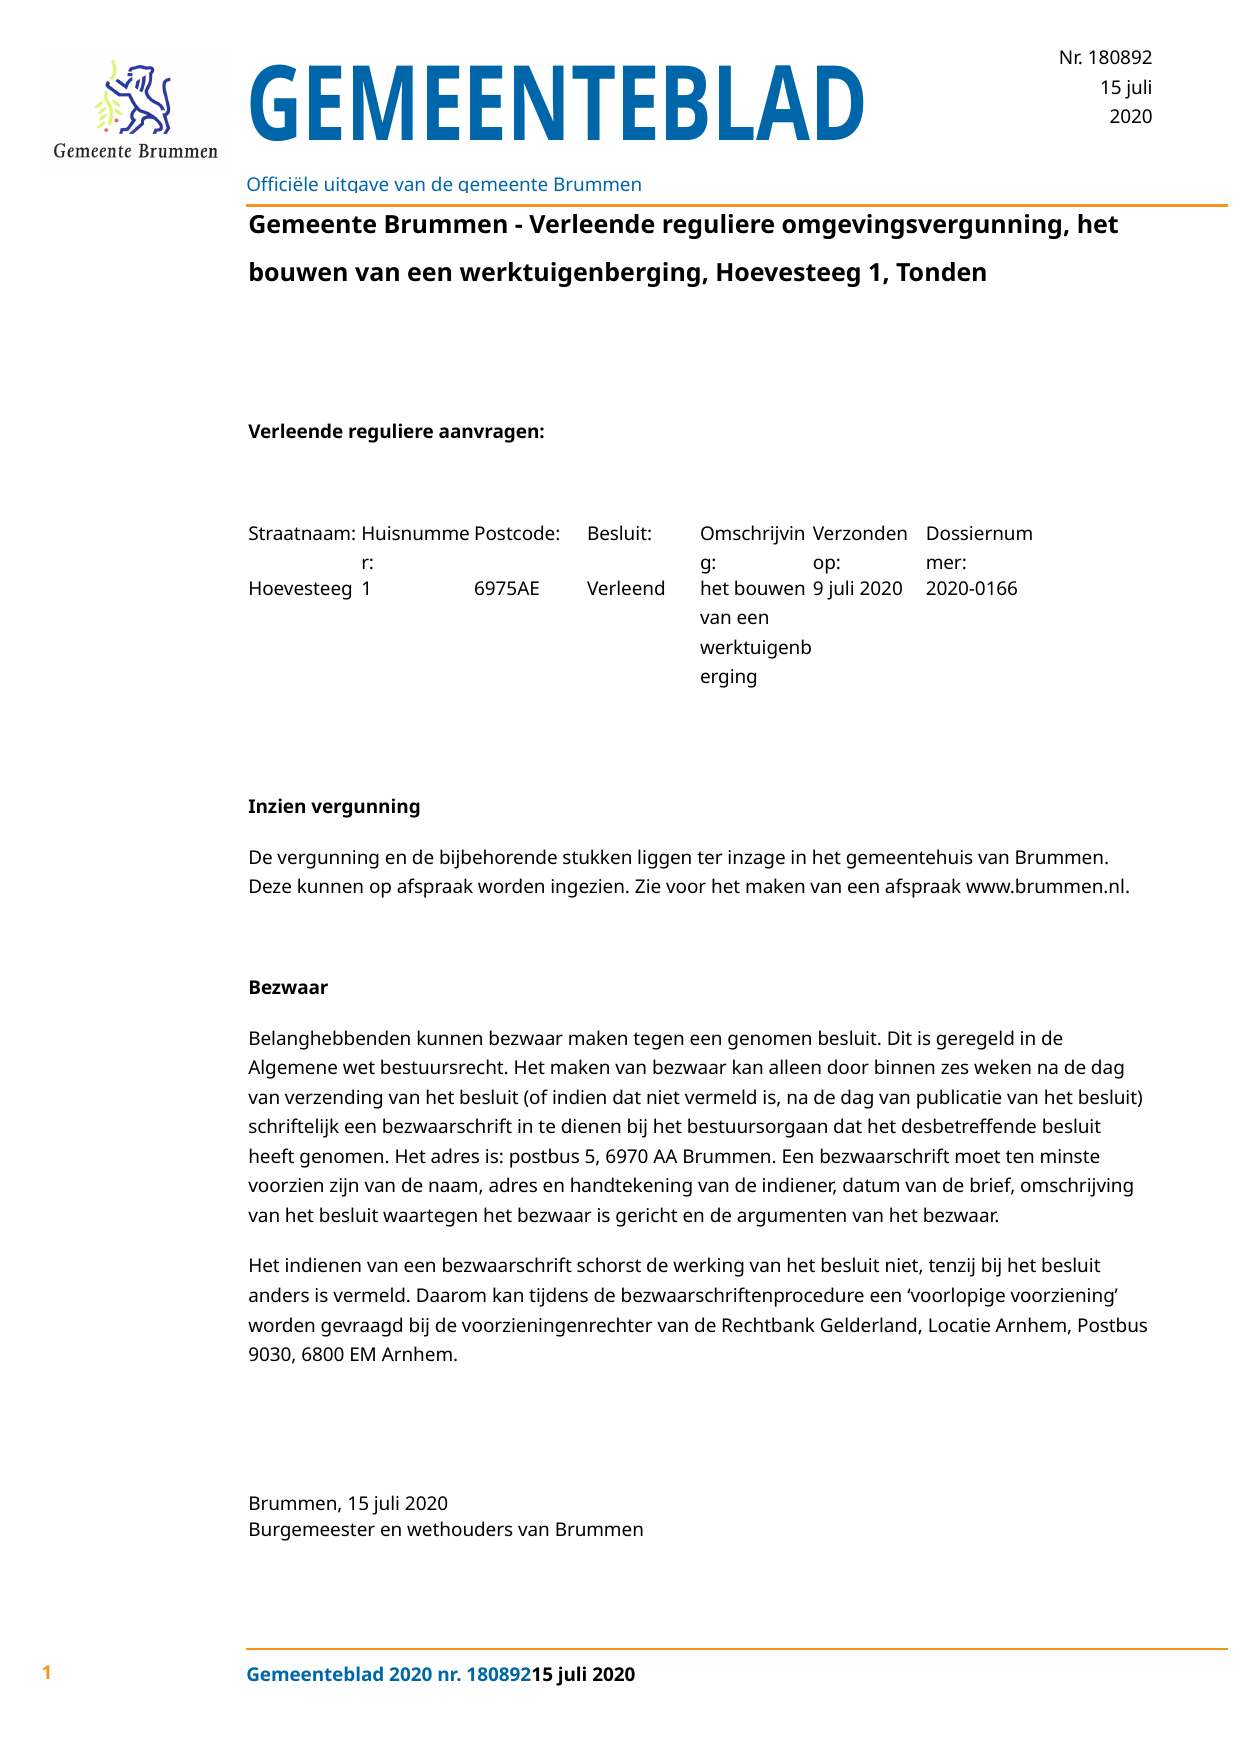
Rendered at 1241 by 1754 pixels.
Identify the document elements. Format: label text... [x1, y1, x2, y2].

text De vergunning en de bijbehorende stukken liggen ter inzage in het gemeentehuis van Brummen. Deze kunnen op afspraak worden ingezien. Zie voor het maken van een afspraak www.brummen.nl. [248, 844, 1152, 899]
text Bezwaar [248, 974, 1152, 1000]
table_header [1039, 520, 1152, 575]
table_header Straatnaam: [248, 520, 361, 575]
table_cell Hoevesteeg [248, 575, 361, 689]
table_cell 6975AE [474, 575, 587, 689]
text Belanghebbenden kunnen bezwaar maken tegen een genomen besluit. Dit is geregeld in de Algemene wet bestuursrecht. Het maken van bezwaar kan alleen door binnen zes weken na de dag van verzending van het besluit (of indien dat niet vermeld is, na de dag van publicatie van het besluit) schriftelijk een bezwaarschrift in te dienen bij het bestuursorgaan dat het desbetreffende besluit heeft genomen. Het adres is: postbus 5, 6970 AA Brummen. Een bezwaarschrift moet ten minste voorzien zijn van de naam, adres en handtekening van de indiener, datum van de brief, omschrijving van het besluit waartegen het bezwaar is gericht en de argumenten van het bezwaar. [248, 1025, 1152, 1228]
table_cell 1 [361, 575, 474, 689]
text Brummen, 15 juli 2020 [248, 1490, 1152, 1516]
table_cell [1039, 575, 1152, 689]
text Burgemeester en wethouders van Brummen [248, 1516, 1152, 1542]
table_header Omschrijving: [700, 520, 813, 575]
table_cell Verleend [587, 575, 700, 689]
text Het indienen van een bezwaarschrift schorst de werking van het besluit niet, tenzij bij het besluit anders is vermeld. Daarom kan tijdens de bezwaarschriftenprocedure een ‘voorlopige voorziening’ worden gevraagd bij de voorzieningenrechter van de Rechtbank Gelderland, Locatie Arnhem, Postbus 9030, 6800 EM Arnhem. [248, 1253, 1152, 1367]
text Gemeente Brummen - Verleende reguliere omgevingsvergunning, het bouwen van een werktuigenberging, Hoevesteeg 1, Tonden [248, 207, 1152, 288]
table_cell 9 juli 2020 [813, 575, 926, 689]
text Verleende reguliere aanvragen: [248, 419, 1152, 444]
table_header Postcode: [474, 520, 587, 575]
table_cell het bouwen van een werktuigenberging [700, 575, 813, 689]
table_header Verzonden op: [813, 520, 926, 575]
table_header Besluit: [587, 520, 700, 575]
table_header Dossiernummer: [926, 520, 1038, 575]
picture [41, 47, 231, 172]
table_cell 2020-0166 [926, 575, 1038, 689]
table_header Huisnummer: [361, 520, 474, 575]
text Inzien vergunning [248, 793, 1152, 819]
